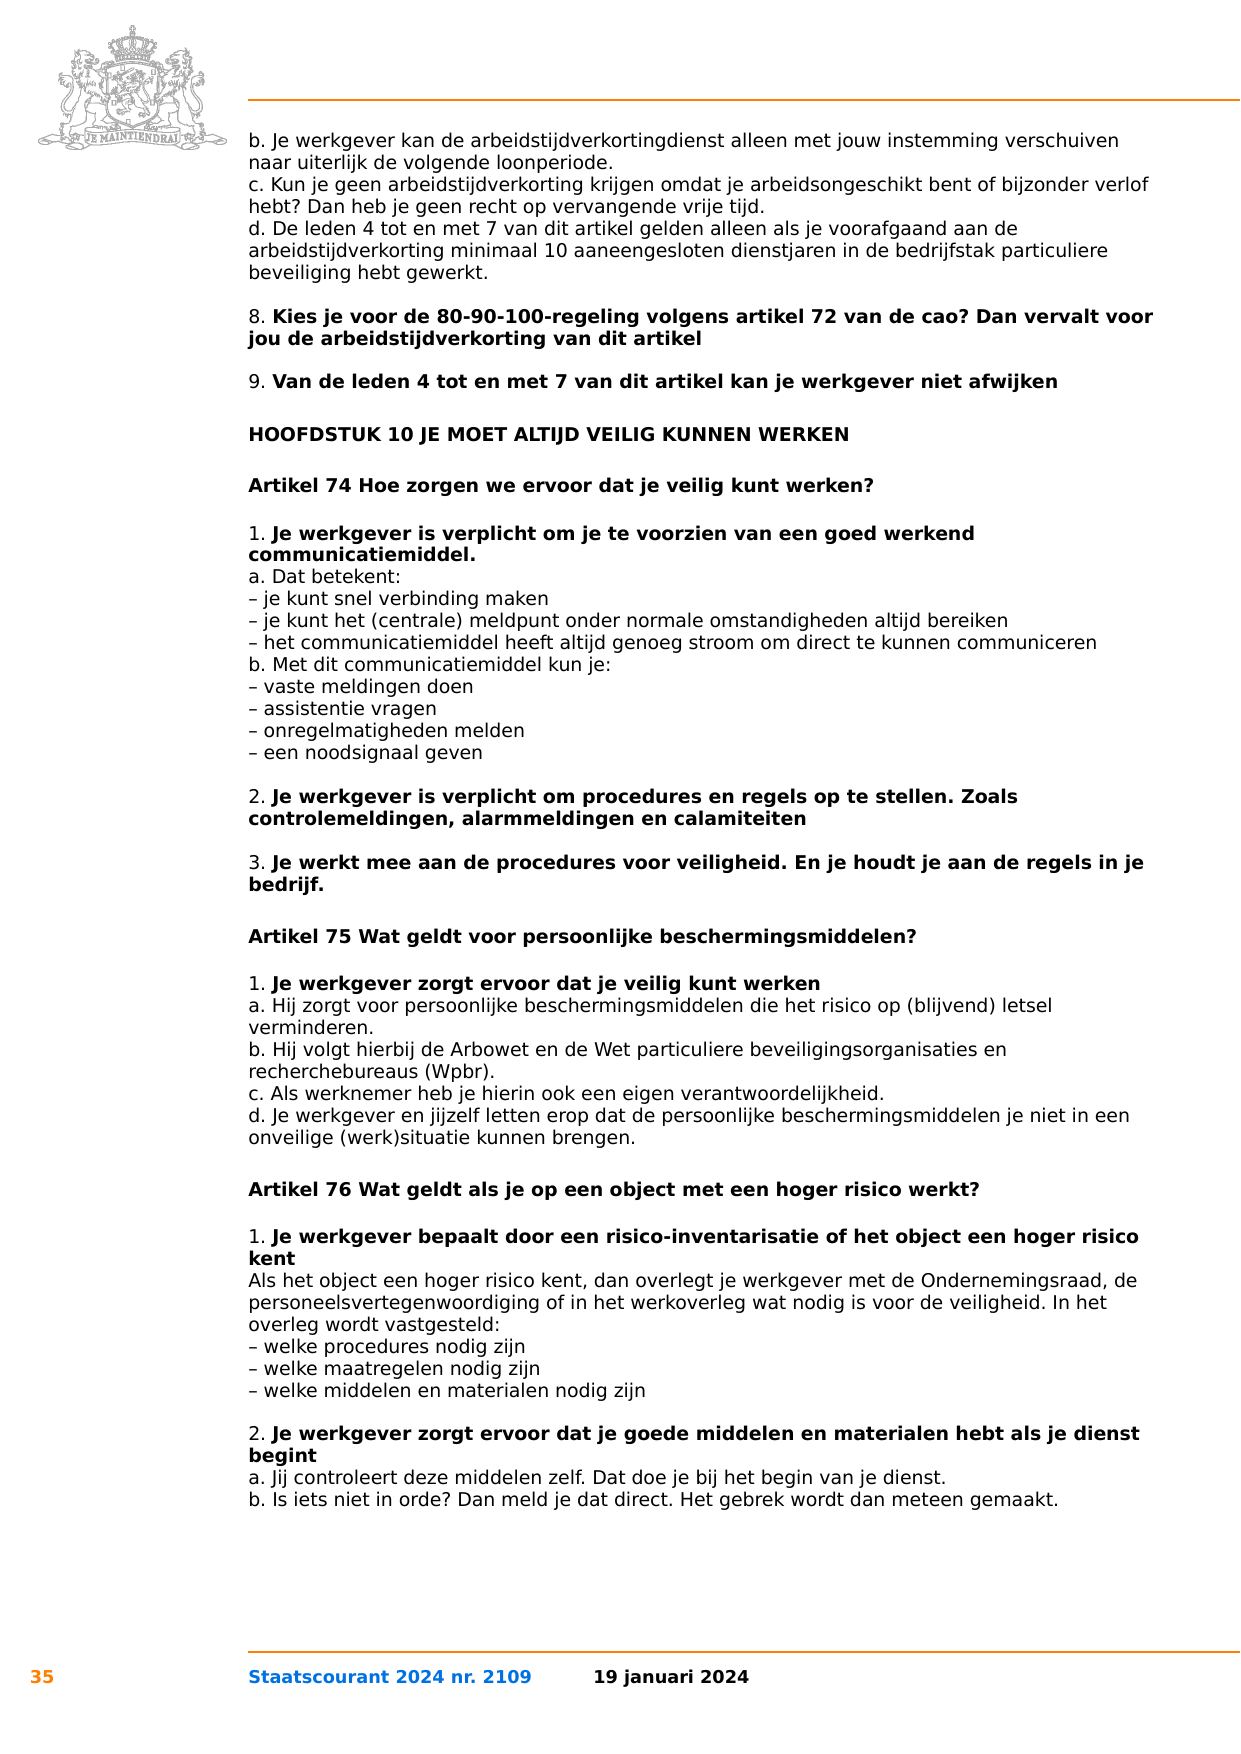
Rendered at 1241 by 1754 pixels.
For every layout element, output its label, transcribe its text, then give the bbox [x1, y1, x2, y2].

text 8. Kies je voor de 80-90-100-regeling volgens artikel 72 van de cao? Dan vervalt voor jou de arbeidstijdverkorting van dit artikel [248, 306, 1163, 349]
text – vaste meldingen doen [248, 676, 1163, 698]
text Als het object een hoger risico kent, dan overlegt je werkgever met de Ondernemingsraad, de personeelsvertegenwoordiging of in het werkoverleg wat nodig is voor de veiligheid. In het overleg wordt vastgesteld: [248, 1269, 1163, 1336]
subtitle Artikel 76 Wat geldt als je op een object met een hoger risico werkt? [248, 1179, 1163, 1201]
text – een noodsignaal geven [248, 742, 1163, 764]
text – assistentie vragen [248, 698, 1163, 720]
text – onregelmatigheden melden [248, 720, 1163, 742]
text d. De leden 4 tot en met 7 van dit artikel gelden alleen als je voorafgaand aan de arbeidstijdverkorting minimaal 10 aaneengesloten dienstjaren in de bedrijfstak particuliere beveiliging hebt gewerkt. [248, 218, 1163, 284]
text 1. Je werkgever bepaalt door een risico-inventarisatie of het object een hoger risico kent [248, 1226, 1163, 1269]
text a. Jij controleert deze middelen zelf. Dat doe je bij het begin van je dienst. [248, 1467, 1163, 1489]
text 1. Je werkgever is verplicht om je te voorzien van een goed werkend communicatiemiddel. [248, 522, 1163, 566]
text d. Je werkgever en jijzelf letten erop dat de persoonlijke beschermingsmiddelen je niet in een onveilige (werk)situatie kunnen brengen. [248, 1105, 1163, 1149]
text a. Dat betekent: [248, 566, 1163, 588]
text 2. Je werkgever is verplicht om procedures en regels op te stellen. Zoals controlemeldingen, alarmmeldingen en calamiteiten [248, 786, 1163, 830]
text 1. Je werkgever zorgt ervoor dat je veilig kunt werken [248, 973, 1163, 995]
subtitle Artikel 75 Wat geldt voor persoonlijke beschermingsmiddelen? [248, 926, 1163, 948]
text – welke middelen en materialen nodig zijn [248, 1379, 1163, 1401]
text b. Hij volgt hierbij de Arbowet en de Wet particuliere beveiligingsorganisaties en recherchebureaus (Wpbr). [248, 1039, 1163, 1083]
text c. Als werknemer heb je hierin ook een eigen verantwoordelijkheid. [248, 1083, 1163, 1105]
text – je kunt snel verbinding maken [248, 588, 1163, 610]
text b. Met dit communicatiemiddel kun je: [248, 654, 1163, 676]
text c. Kun je geen arbeidstijdverkorting krijgen omdat je arbeidsongeschikt bent of bijzonder verlof hebt? Dan heb je geen recht op vervangende vrije tijd. [248, 174, 1163, 218]
text b. Is iets niet in orde? Dan meld je dat direct. Het gebrek wordt dan meteen gemaakt. [248, 1489, 1163, 1511]
text – het communicatiemiddel heeft altijd genoeg stroom om direct te kunnen communiceren [248, 632, 1163, 654]
subtitle Artikel 74 Hoe zorgen we ervoor dat je veilig kunt werken? [248, 475, 1163, 497]
subtitle HOOFDSTUK 10 JE MOET ALTIJD VEILIG KUNNEN WERKEN [248, 423, 1163, 445]
text a. Hij zorgt voor persoonlijke beschermingsmiddelen die het risico op (blijvend) letsel verminderen. [248, 995, 1163, 1039]
text – welke procedures nodig zijn [248, 1336, 1163, 1357]
text – welke maatregelen nodig zijn [248, 1357, 1163, 1379]
text 9. Van de leden 4 tot en met 7 van dit artikel kan je werkgever niet afwijken [248, 371, 1163, 393]
text 2. Je werkgever zorgt ervoor dat je goede middelen en materialen hebt als je dienst begint [248, 1423, 1163, 1467]
text 3. Je werkt mee aan de procedures voor veiligheid. En je houdt je aan de regels in je bedrijf. [248, 852, 1163, 896]
picture [38, 25, 227, 150]
text b. Je werkgever kan de arbeidstijdverkortingdienst alleen met jouw instemming verschuiven naar uiterlijk de volgende loonperiode. [248, 130, 1163, 174]
text – je kunt het (centrale) meldpunt onder normale omstandigheden altijd bereiken [248, 610, 1163, 632]
